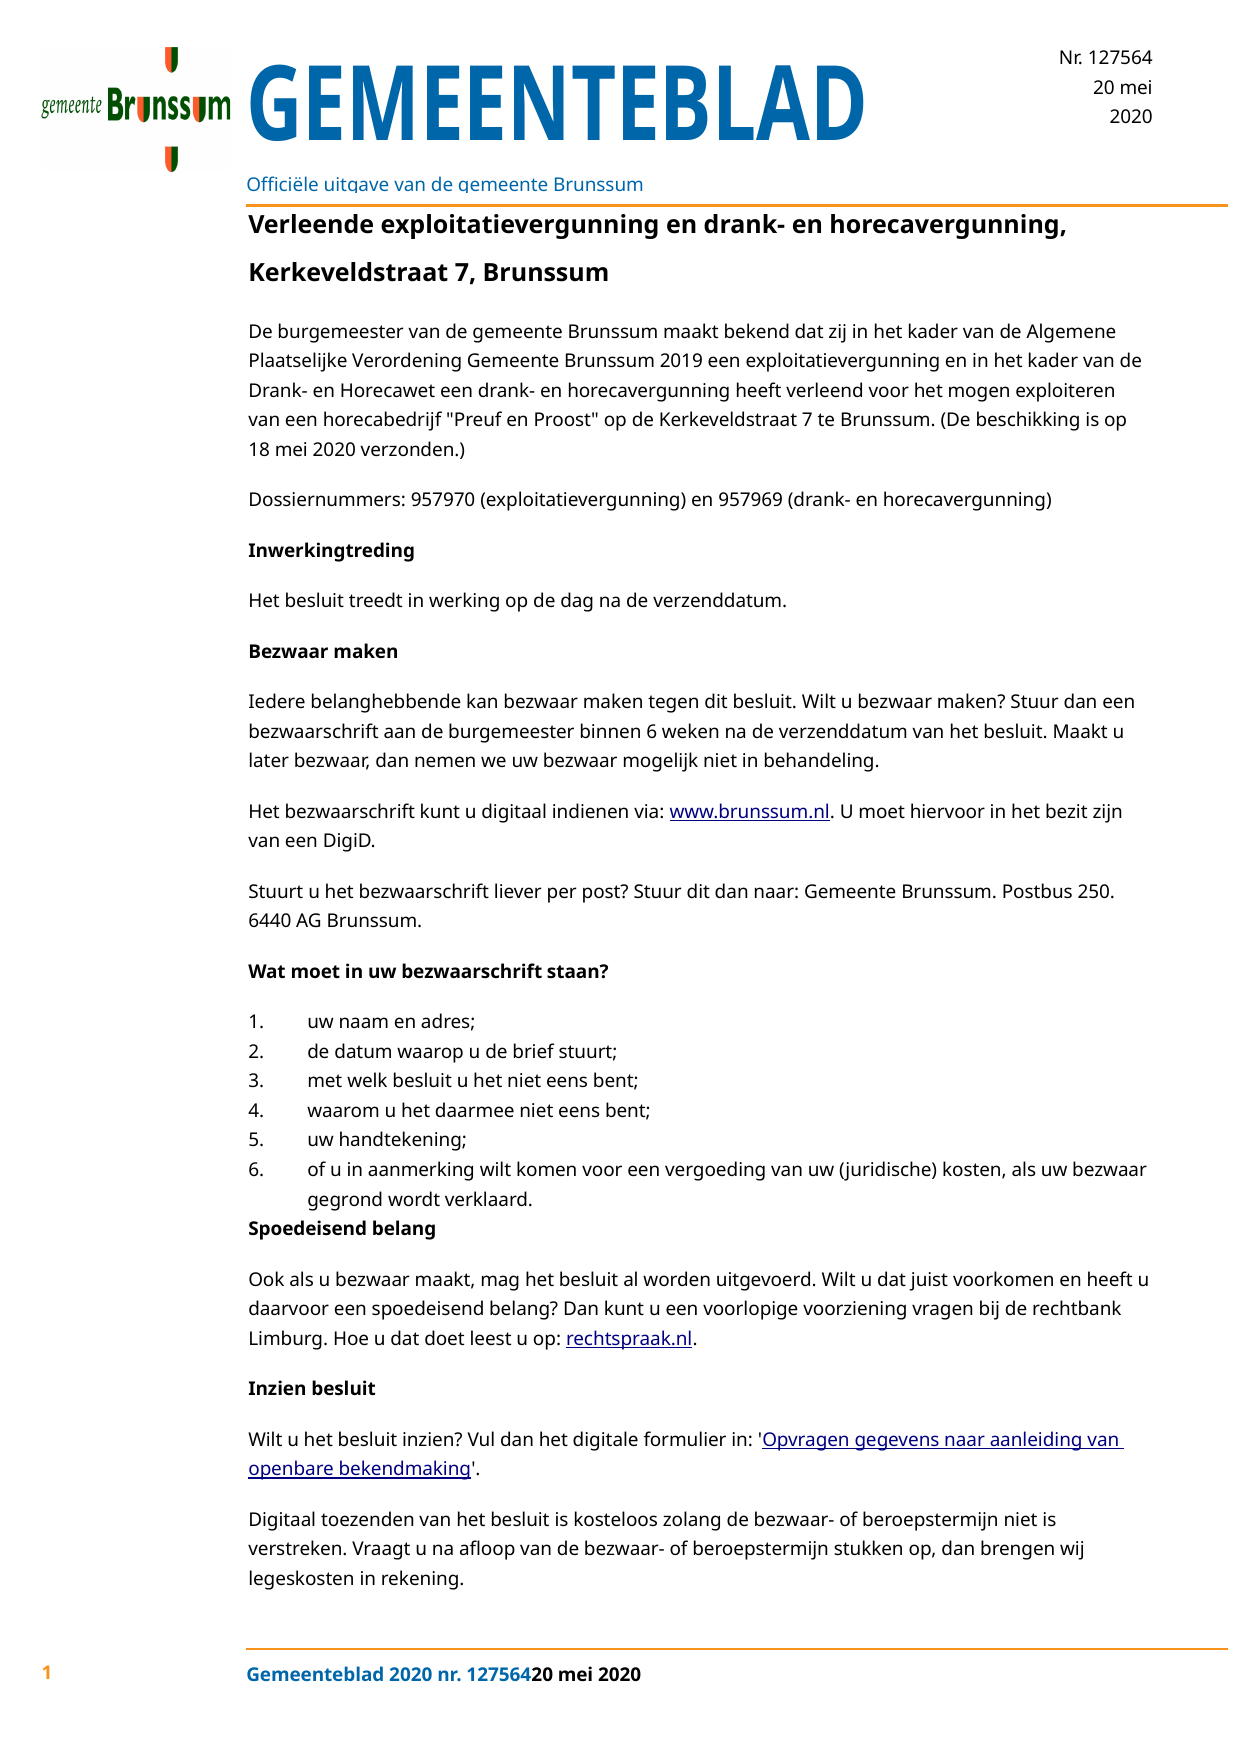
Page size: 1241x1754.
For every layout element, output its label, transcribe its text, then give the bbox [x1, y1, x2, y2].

text Het besluit treedt in werking op de dag na de verzenddatum. [248, 587, 1152, 613]
list uw handtekening; [248, 1127, 1152, 1152]
text Inwerkingtreding [248, 537, 1152, 563]
list uw naam en adres; [248, 1008, 1152, 1034]
text Inzien besluit [248, 1375, 1152, 1401]
text Ook als u bezwaar maakt, mag het besluit al worden uitgevoerd. Wilt u dat juist voorkomen en heeft u daarvoor een spoedeisend belang? Dan kunt u een voorlopige voorziening vragen bij de rechtbank Limburg. Hoe u dat doet leest u op: rechtspraak.nl. [248, 1266, 1152, 1351]
picture [41, 47, 231, 172]
list met welk besluit u het niet eens bent; [248, 1067, 1152, 1093]
text Dossiernummers: 957970 (exploitatievergunning) en 957969 (drank- en horecavergunning) [248, 487, 1152, 512]
text Stuurt u het bezwaarschrift liever per post? Stuur dit dan naar: Gemeente Brunssum. Postbus 250. 6440 AG Brunssum. [248, 878, 1152, 933]
list of u in aanmerking wilt komen voor een vergoeding van uw (juridische) kosten, als uw bezwaar gegrond wordt verklaard. [248, 1156, 1152, 1212]
text Bezwaar maken [248, 638, 1152, 664]
text Digitaal toezenden van het besluit is kosteloos zolang de bezwaar- of beroepstermijn niet is verstreken. Vraagt u na afloop van de bezwaar- of beroepstermijn stukken op, dan brengen wij legeskosten in rekening. [248, 1506, 1152, 1591]
text Iedere belanghebbende kan bezwaar maken tegen dit besluit. Wilt u bezwaar maken? Stuur dan een bezwaarschrift aan de burgemeester binnen 6 weken na de verzenddatum van het besluit. Maakt u later bezwaar, dan nemen we uw bezwaar mogelijk niet in behandeling. [248, 688, 1152, 773]
text Verleende exploitatievergunning en drank- en horecavergunning, Kerkeveldstraat 7, Brunssum [248, 207, 1152, 288]
text Spoedeisend belang [248, 1215, 1152, 1241]
list waarom u het daarmee niet eens bent; [248, 1097, 1152, 1123]
text Het bezwaarschrift kunt u digitaal indienen via: www.brunssum.nl. U moet hiervoor in het bezit zijn van een DigiD. [248, 798, 1152, 853]
text Wat moet in uw bezwaarschrift staan? [248, 958, 1152, 984]
list de datum waarop u de brief stuurt; [248, 1038, 1152, 1064]
text De burgemeester van de gemeente Brunssum maakt bekend dat zij in het kader van de Algemene Plaatselijke Verordening Gemeente Brunssum 2019 een exploitatievergunning en in het kader van de Drank- en Horecawet een drank- en horecavergunning heeft verleend voor het mogen exploiteren van een horecabedrijf "Preuf en Proost" op de Kerkeveldstraat 7 te Brunssum. (De beschikking is op 18 mei 2020 verzonden.) [248, 318, 1152, 462]
text Wilt u het besluit inzien? Vul dan het digitale formulier in: 'Opvragen gegevens naar aanleiding van openbare bekendmaking'. [248, 1426, 1152, 1481]
